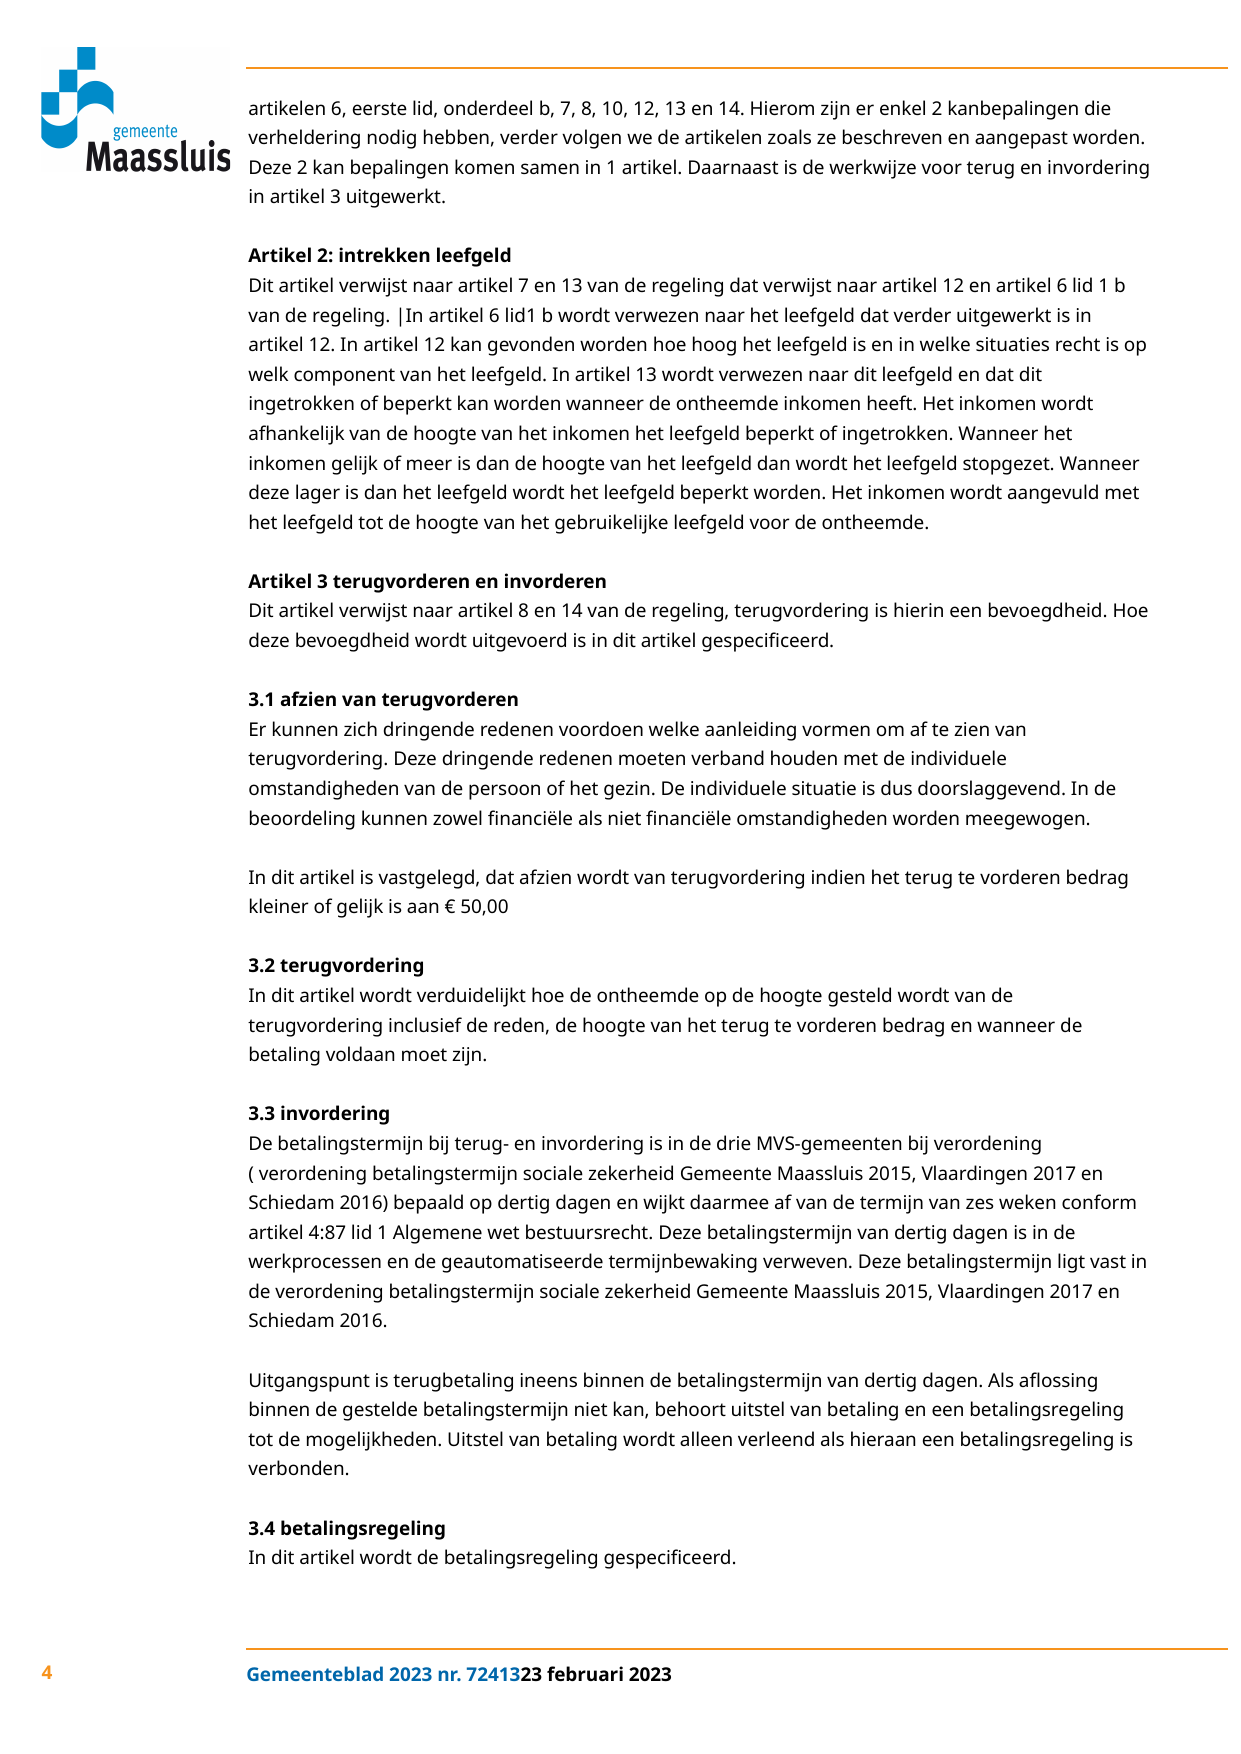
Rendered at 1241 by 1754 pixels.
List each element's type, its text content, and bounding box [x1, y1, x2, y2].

text 3.1 afzien van terugvorderen [248, 686, 1152, 712]
text In dit artikel wordt de betalingsregeling gespecificeerd. [248, 1544, 1152, 1570]
text Dit artikel verwijst naar artikel 7 en 13 van de regeling dat verwijst naar artikel 12 en artikel 6 lid 1 b van de regeling. |In artikel 6 lid1 b wordt verwezen naar het leefgeld dat verder uitgewerkt is in artikel 12. In artikel 12 kan gevonden worden hoe hoog het leefgeld is en in welke situaties recht is op welk component van het leefgeld. In artikel 13 wordt verwezen naar dit leefgeld en dat dit ingetrokken of beperkt kan worden wanneer de ontheemde inkomen heeft. Het inkomen wordt afhankelijk van de hoogte van het inkomen het leefgeld beperkt of ingetrokken. Wanneer het inkomen gelijk of meer is dan de hoogte van het leefgeld dan wordt het leefgeld stopgezet. Wanneer deze lager is dan het leefgeld wordt het leefgeld beperkt worden. Het inkomen wordt aangevuld met het leefgeld tot de hoogte van het gebruikelijke leefgeld voor de ontheemde. [248, 272, 1152, 535]
text In dit artikel wordt verduidelijkt hoe de ontheemde op de hoogte gesteld wordt van de terugvordering inclusief de reden, de hoogte van het terug te vorderen bedrag en wanneer de betaling voldaan moet zijn. [248, 982, 1152, 1067]
text Er kunnen zich dringende redenen voordoen welke aanleiding vormen om af te zien van terugvordering. Deze dringende redenen moeten verband houden met de individuele omstandigheden van de persoon of het gezin. De individuele situatie is dus doorslaggevend. In de beoordeling kunnen zowel financiële als niet financiële omstandigheden worden meegewogen. [248, 716, 1152, 831]
text Artikel 3 terugvorderen en invorderen [248, 568, 1152, 594]
text artikelen 6, eerste lid, onderdeel b, 7, 8, 10, 12, 13 en 14. Hierom zijn er enkel 2 kanbepalingen die verheldering nodig hebben, verder volgen we de artikelen zoals ze beschreven en aangepast worden. Deze 2 kan bepalingen komen samen in 1 artikel. Daarnaast is de werkwijze voor terug en invordering in artikel 3 uitgewerkt. [248, 95, 1152, 209]
text 3.4 betalingsregeling [248, 1515, 1152, 1541]
text Uitgangspunt is terugbetaling ineens binnen de betalingstermijn van dertig dagen. Als aflossing binnen de gestelde betalingstermijn niet kan, behoort uitstel van betaling en een betalingsregeling tot de mogelijkheden. Uitstel van betaling wordt alleen verleend als hieraan een betalingsregeling is verbonden. [248, 1367, 1152, 1481]
text 3.3 invordering [248, 1101, 1152, 1126]
text In dit artikel is vastgelegd, dat afzien wordt van terugvordering indien het terug te vorderen bedrag kleiner of gelijk is aan € 50,00 [248, 864, 1152, 919]
picture [41, 47, 231, 172]
text Artikel 2: intrekken leefgeld [248, 243, 1152, 268]
text De betalingstermijn bij terug- en invordering is in de drie MVS-gemeenten bij verordening ( verordening betalingstermijn sociale zekerheid Gemeente Maassluis 2015, Vlaardingen 2017 en Schiedam 2016) bepaald op dertig dagen en wijkt daarmee af van de termijn van zes weken conform artikel 4:87 lid 1 Algemene wet bestuursrecht. Deze betalingstermijn van dertig dagen is in de werkprocessen en de geautomatiseerde termijnbewaking verweven. Deze betalingstermijn ligt vast in de verordening betalingstermijn sociale zekerheid Gemeente Maassluis 2015, Vlaardingen 2017 en Schiedam 2016. [248, 1130, 1152, 1333]
text 3.2 terugvordering [248, 953, 1152, 978]
text Dit artikel verwijst naar artikel 8 en 14 van de regeling, terugvordering is hierin een bevoegdheid. Hoe deze bevoegdheid wordt uitgevoerd is in dit artikel gespecificeerd. [248, 598, 1152, 653]
picture [41, 47, 77, 92]
